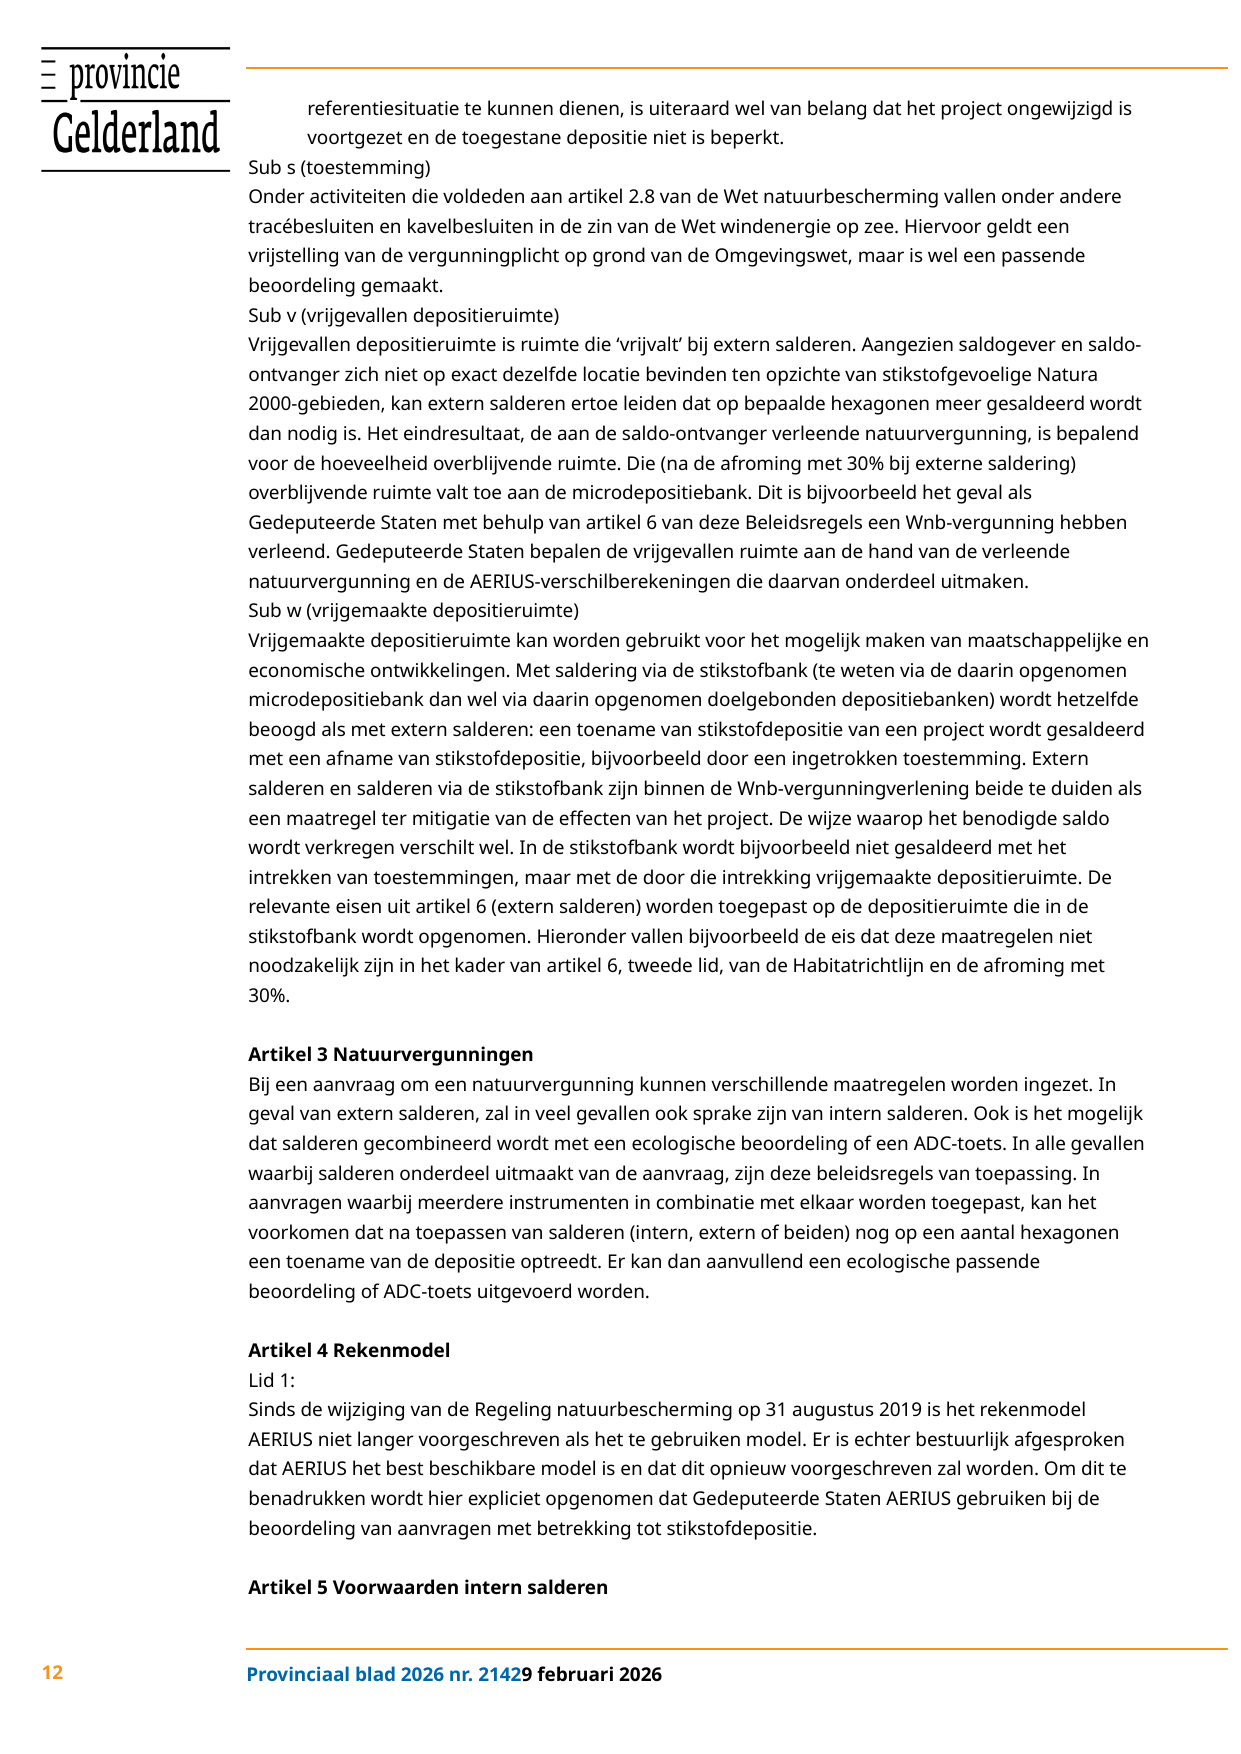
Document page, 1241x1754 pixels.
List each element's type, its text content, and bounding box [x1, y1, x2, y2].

text Sinds de wijziging van de Regeling natuurbescherming op 31 augustus 2019 is het rekenmodel AERIUS niet langer voorgeschreven als het te gebruiken model. Er is echter bestuurlijk afgesproken dat AERIUS het best beschikbare model is en dat dit opnieuw voorgeschreven zal worden. Om dit te benadrukken wordt hier expliciet opgenomen dat Gedeputeerde Staten AERIUS gebruiken bij de beoordeling van aanvragen met betrekking tot stikstofdepositie. [248, 1396, 1152, 1541]
text Vrijgemaakte depositieruimte kan worden gebruikt voor het mogelijk maken van maatschappelijke en economische ontwikkelingen. Met saldering via de stikstofbank (te weten via de daarin opgenomen microdepositiebank dan wel via daarin opgenomen doelgebonden depositiebanken) wordt hetzelfde beoogd als met extern salderen: een toename van stikstofdepositie van een project wordt gesaldeerd met een afname van stikstofdepositie, bijvoorbeeld door een ingetrokken toestemming. Extern salderen en salderen via de stikstofbank zijn binnen de Wnb-vergunningverlening beide te duiden als een maatregel ter mitigatie van de effecten van het project. De wijze waarop het benodigde saldo wordt verkregen verschilt wel. In de stikstofbank wordt bijvoorbeeld niet gesaldeerd met het intrekken van toestemmingen, maar met de door die intrekking vrijgemaakte depositieruimte. De relevante eisen uit artikel 6 (extern salderen) worden toegepast op de depositieruimte die in de stikstofbank wordt opgenomen. Hieronder vallen bijvoorbeeld de eis dat deze maatregelen niet noodzakelijk zijn in het kader van artikel 6, tweede lid, van de Habitatrichtlijn en de afroming met 30%. [248, 627, 1152, 1008]
text Lid 1: [248, 1367, 1152, 1393]
text Sub s (toestemming) [248, 154, 1152, 180]
picture [41, 47, 231, 172]
list referentiesituatie te kunnen dienen, is uiteraard wel van belang dat het project ongewijzigd is voortgezet en de toegestane depositie niet is beperkt. [248, 95, 1152, 150]
text Artikel 5 Voorwaarden intern salderen [248, 1574, 1152, 1600]
text Sub v (vrijgevallen depositieruimte) [248, 302, 1152, 328]
text Artikel 3 Natuurvergunningen [248, 1041, 1152, 1067]
text Artikel 4 Rekenmodel [248, 1337, 1152, 1363]
text Vrijgevallen depositieruimte is ruimte die ‘vrijvalt’ bij extern salderen. Aangezien saldogever en saldo-ontvanger zich niet op exact dezelfde locatie bevinden ten opzichte van stikstofgevoelige Natura 2000-gebieden, kan extern salderen ertoe leiden dat op bepaalde hexagonen meer gesaldeerd wordt dan nodig is. Het eindresultaat, de aan de saldo-ontvanger verleende natuurvergunning, is bepalend voor de hoeveelheid overblijvende ruimte. Die (na de afroming met 30% bij externe saldering) overblijvende ruimte valt toe aan de microdepositiebank. Dit is bijvoorbeeld het geval als Gedeputeerde Staten met behulp van artikel 6 van deze Beleidsregels een Wnb-vergunning hebben verleend. Gedeputeerde Staten bepalen de vrijgevallen ruimte aan de hand van de verleende natuurvergunning en de AERIUS-verschilberekeningen die daarvan onderdeel uitmaken. [248, 331, 1152, 594]
text Bij een aanvraag om een natuurvergunning kunnen verschillende maatregelen worden ingezet. In geval van extern salderen, zal in veel gevallen ook sprake zijn van intern salderen. Ook is het mogelijk dat salderen gecombineerd wordt met een ecologische beoordeling of een ADC-toets. In alle gevallen waarbij salderen onderdeel uitmaakt van de aanvraag, zijn deze beleidsregels van toepassing. In aanvragen waarbij meerdere instrumenten in combinatie met elkaar worden toegepast, kan het voorkomen dat na toepassen van salderen (intern, extern of beiden) nog op een aantal hexagonen een toename van de depositie optreedt. Er kan dan aanvullend een ecologische passende beoordeling of ADC-toets uitgevoerd worden. [248, 1071, 1152, 1304]
text Onder activiteiten die voldeden aan artikel 2.8 van de Wet natuurbescherming vallen onder andere tracébesluiten en kavelbesluiten in de zin van de Wet windenergie op zee. Hiervoor geldt een vrijstelling van de vergunningplicht op grond van de Omgevingswet, maar is wel een passende beoordeling gemaakt. [248, 183, 1152, 298]
text Sub w (vrijgemaakte depositieruimte) [248, 598, 1152, 623]
